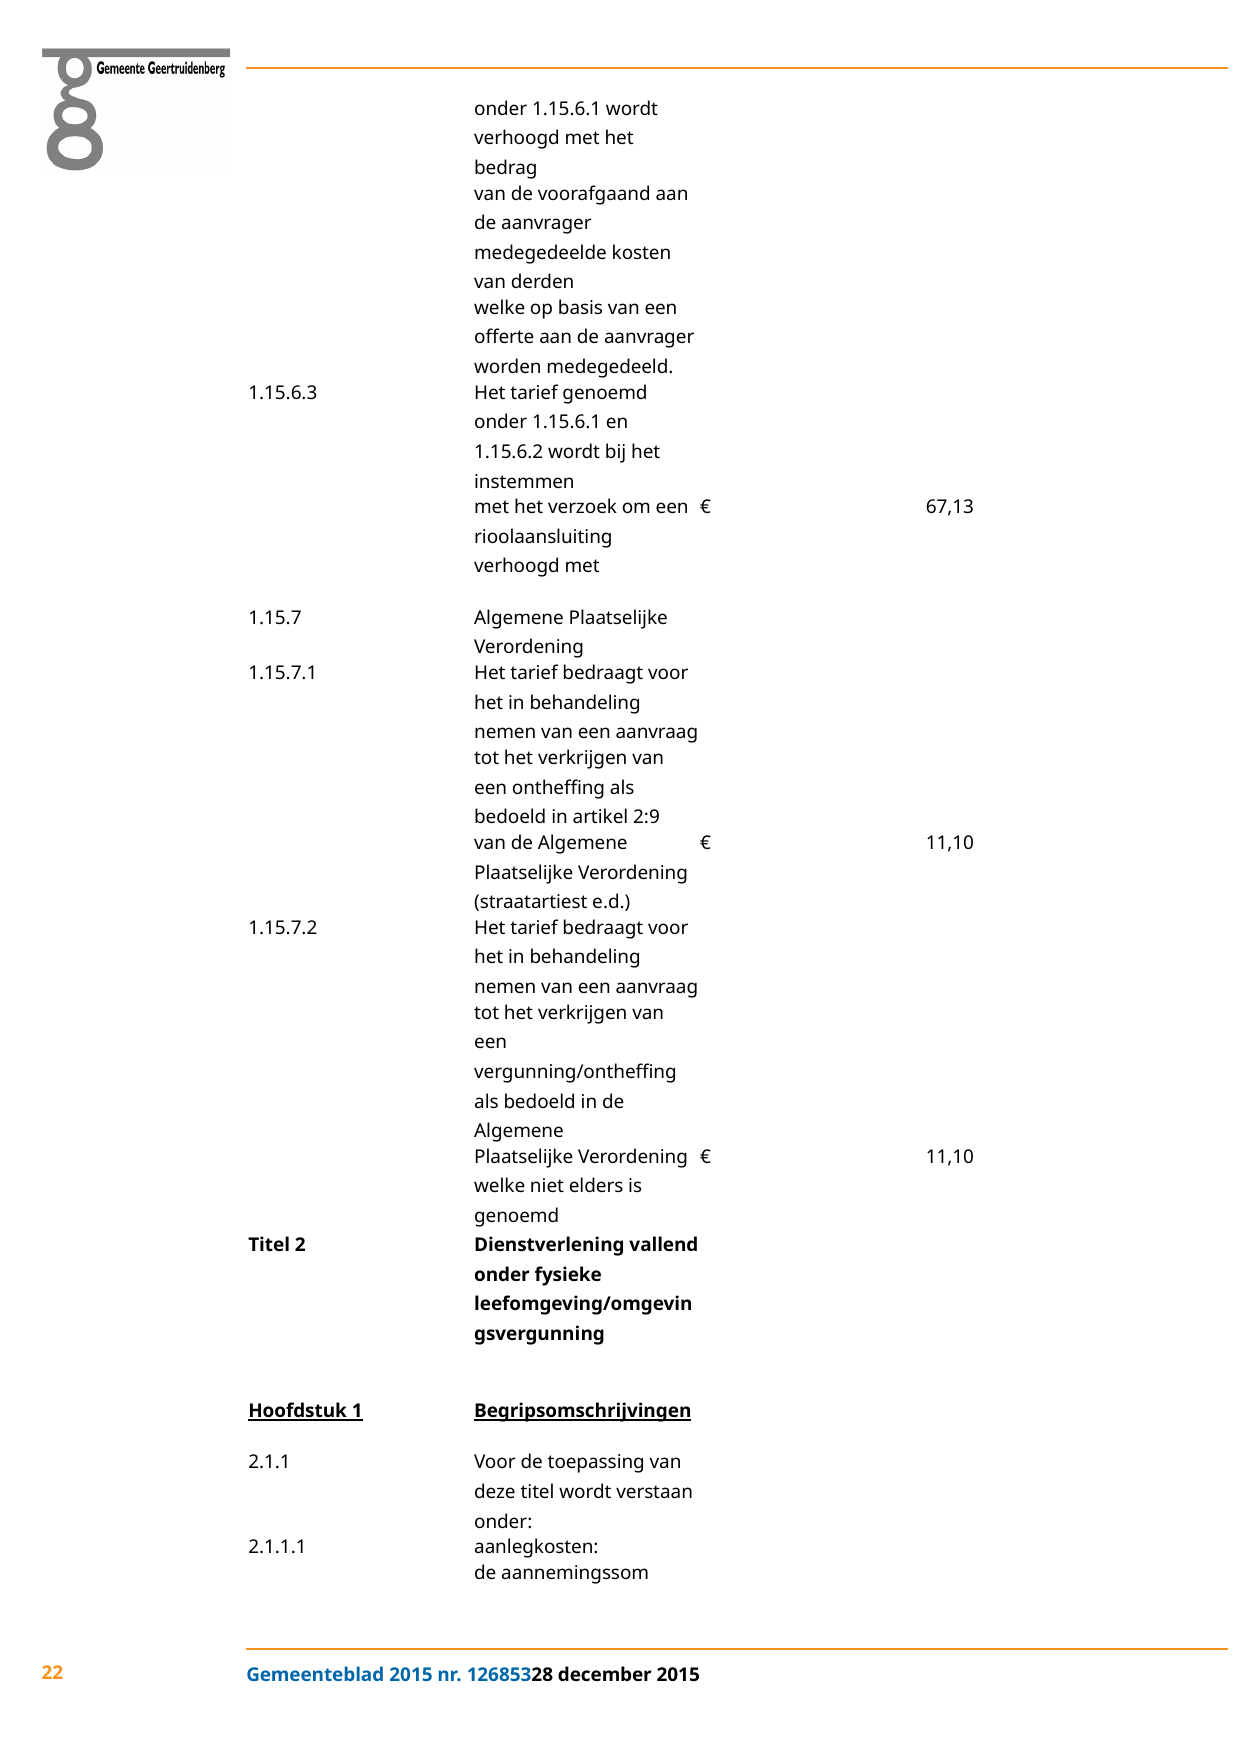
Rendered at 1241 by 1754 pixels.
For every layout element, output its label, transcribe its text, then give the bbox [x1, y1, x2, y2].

table_cell [700, 1397, 926, 1423]
table_header [700, 1231, 926, 1346]
table_cell [248, 180, 474, 294]
table_cell [248, 744, 474, 829]
table_cell welke op basis van een offerte aan de aanvrager worden medegedeeld. [474, 294, 700, 379]
table_cell [248, 95, 474, 180]
table_cell [248, 1346, 474, 1372]
table_cell [700, 914, 926, 999]
table_cell Het tarief bedraagt voor het in behandeling nemen van een aanvraag [474, 660, 700, 744]
table_cell € [700, 494, 926, 578]
table_cell [700, 744, 926, 829]
table_cell [474, 1372, 700, 1397]
table_cell [248, 294, 474, 379]
table_cell [700, 579, 926, 604]
table_cell [926, 1397, 1152, 1423]
table_cell de aannemingssom [474, 1559, 700, 1585]
table_cell [926, 1559, 1152, 1585]
table_cell Het tarief bedraagt voor het in behandeling nemen van een aanvraag [474, 914, 700, 999]
table_cell [926, 95, 1152, 180]
table_cell [700, 1372, 926, 1397]
table_cell € [700, 829, 926, 914]
table_cell [926, 1346, 1152, 1372]
table_cell [700, 1534, 926, 1559]
table_cell Voor de toepassing van deze titel wordt verstaan onder: [474, 1449, 700, 1534]
table_cell [248, 1423, 474, 1449]
table_cell [926, 914, 1152, 999]
table_cell [474, 579, 700, 604]
table_cell [248, 999, 474, 1143]
table_cell 2.1.1.1 [248, 1534, 474, 1559]
picture [41, 47, 231, 172]
table_header Titel 2 [248, 1231, 474, 1346]
table_cell [700, 1559, 926, 1585]
table_cell [926, 1449, 1152, 1534]
table_cell [700, 1449, 926, 1534]
table_cell met het verzoek om een rioolaansluiting verhoogd met [474, 494, 700, 578]
table_cell [926, 744, 1152, 829]
table_cell [926, 379, 1152, 493]
table_cell [700, 604, 926, 659]
table_cell [700, 294, 926, 379]
table_cell Het tarief genoemd onder 1.15.6.1 en 1.15.6.2 wordt bij het instemmen [474, 379, 700, 493]
table_cell [926, 1534, 1152, 1559]
table_cell 67,13 [926, 494, 1152, 578]
table_cell [926, 180, 1152, 294]
table_cell onder 1.15.6.1 wordt verhoogd met het bedrag [474, 95, 700, 180]
table_header [926, 1231, 1152, 1346]
table_cell [700, 1423, 926, 1449]
table_cell aanlegkosten: [474, 1534, 700, 1559]
table_cell 11,10 [926, 1143, 1152, 1228]
table_cell [926, 1372, 1152, 1397]
table_cell [474, 1423, 700, 1449]
table_cell [926, 1423, 1152, 1449]
table_cell [700, 1346, 926, 1372]
table_cell [926, 579, 1152, 604]
table_header Dienstverlening vallend onder fysieke leefomgeving/omgevingsvergunning [474, 1231, 700, 1346]
table_cell Hoofdstuk 1 [248, 1397, 474, 1423]
table_cell van de Algemene Plaatselijke Verordening (straatartiest e.d.) [474, 829, 700, 914]
table_cell van de voorafgaand aan de aanvrager medegedeelde kosten van derden [474, 180, 700, 294]
table_cell [926, 294, 1152, 379]
table_cell [700, 999, 926, 1143]
table_cell Plaatselijke Verordening welke niet elders is genoemd [474, 1143, 700, 1228]
table_cell Algemene Plaatselijke Verordening [474, 604, 700, 659]
table_cell [926, 999, 1152, 1143]
table_cell [926, 604, 1152, 659]
table_cell [474, 1346, 700, 1372]
table_cell [248, 1372, 474, 1397]
table_cell € [700, 1143, 926, 1228]
table_cell [248, 494, 474, 578]
table_cell [700, 660, 926, 744]
table_cell 11,10 [926, 829, 1152, 914]
table_cell [700, 180, 926, 294]
table_cell tot het verkrijgen van een ontheffing als bedoeld in artikel 2:9 [474, 744, 700, 829]
table_cell tot het verkrijgen van een vergunning/ontheffing als bedoeld in de Algemene [474, 999, 700, 1143]
table_cell [248, 1559, 474, 1585]
table_cell 1.15.6.3 [248, 379, 474, 493]
table_cell Begripsomschrijvingen [474, 1397, 700, 1423]
table_cell 2.1.1 [248, 1449, 474, 1534]
table_cell [248, 579, 474, 604]
table_cell 1.15.7.2 [248, 914, 474, 999]
table_cell 1.15.7.1 [248, 660, 474, 744]
table_cell [926, 660, 1152, 744]
table_cell [700, 379, 926, 493]
table_cell [248, 829, 474, 914]
table_cell 1.15.7 [248, 604, 474, 659]
table_cell [248, 1143, 474, 1228]
table_cell [700, 95, 926, 180]
